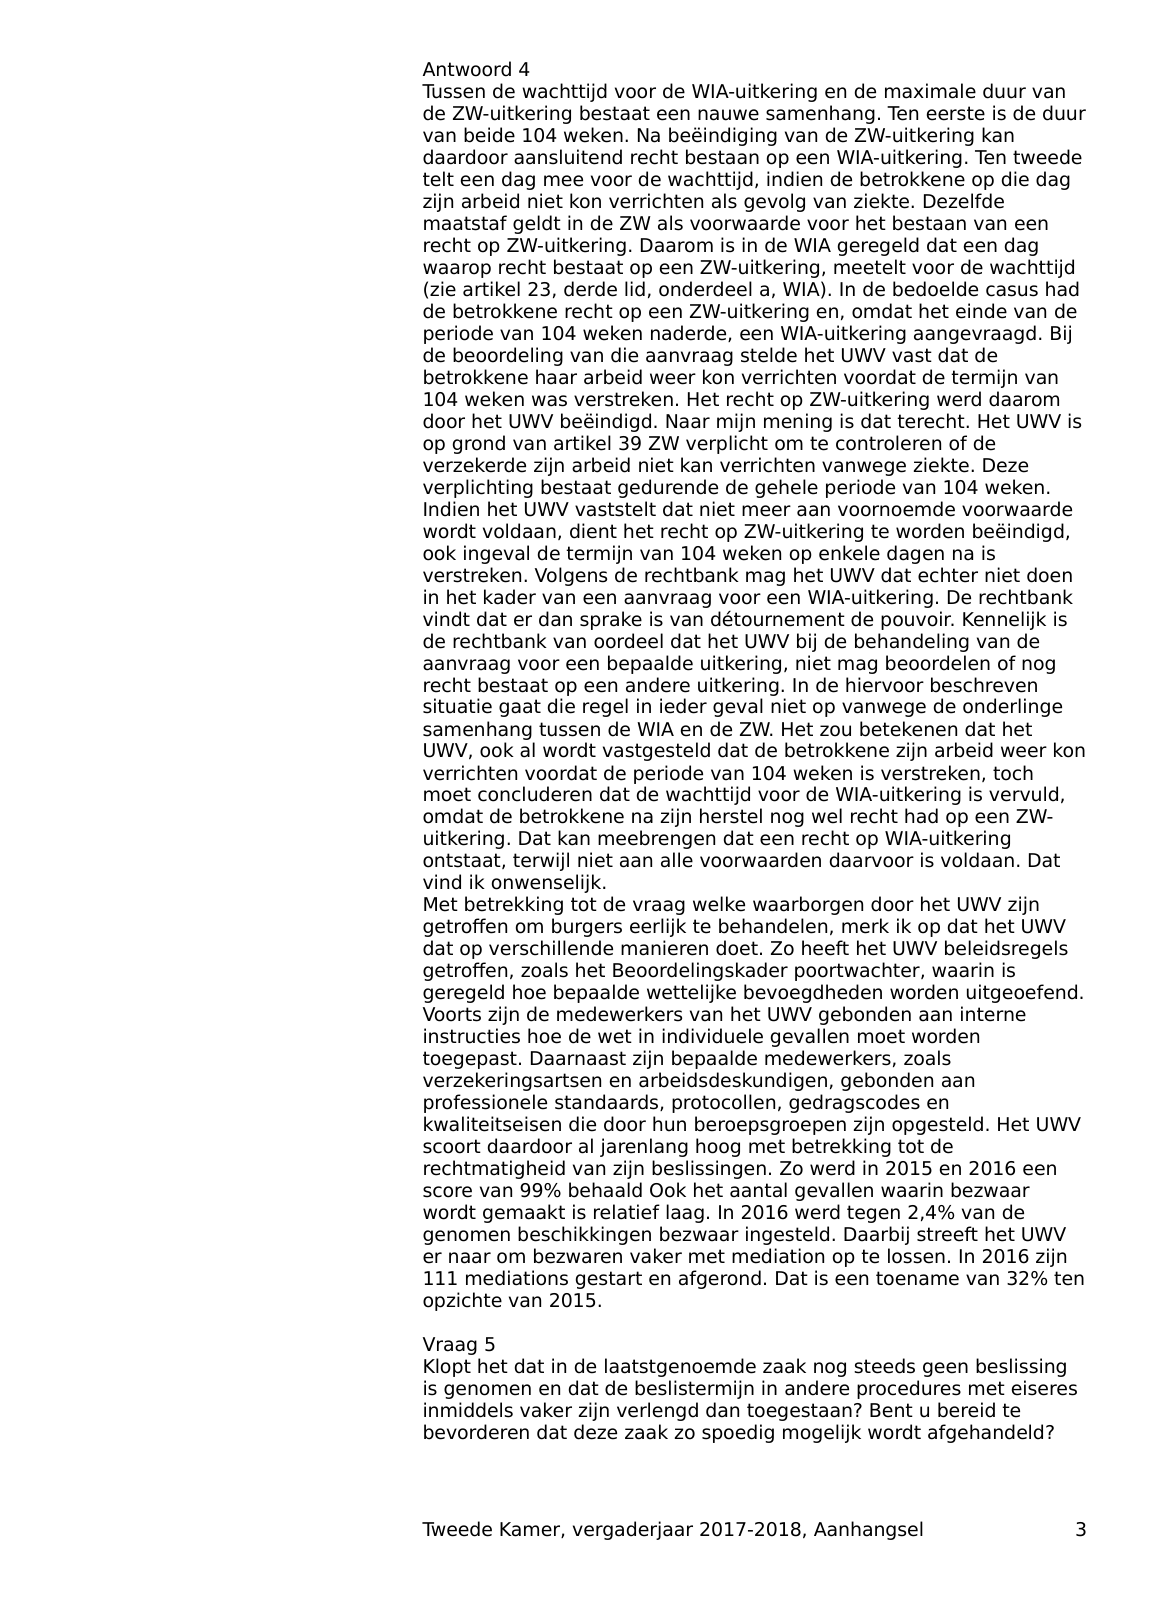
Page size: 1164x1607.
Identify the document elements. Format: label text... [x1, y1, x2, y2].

text Met betrekking tot de vraag welke waarborgen door het UWV zijn getroffen om burgers eerlijk te behandelen, merk ik op dat het UWV dat op verschillende manieren doet. Zo heeft het UWV beleidsregels getroffen, zoals het Beoordelingskader poortwachter, waarin is geregeld hoe bepaalde wettelijke bevoegdheden worden uitgeoefend. Voorts zijn de medewerkers van het UWV gebonden aan interne instructies hoe de wet in individuele gevallen moet worden toegepast. Daarnaast zijn bepaalde medewerkers, zoals verzekeringsartsen en arbeidsdeskundigen, gebonden aan professionele standaards, protocollen, gedragscodes en kwaliteitseisen die door hun beroepsgroepen zijn opgesteld. Het UWV scoort daardoor al jarenlang hoog met betrekking tot de rechtmatigheid van zijn beslissingen. Zo werd in 2015 en 2016 een score van 99% behaald Ook het aantal gevallen waarin bezwaar wordt gemaakt is relatief laag. In 2016 werd tegen 2,4% van de genomen beschikkingen bezwaar ingesteld. Daarbij streeft het UWV er naar om bezwaren vaker met mediation op te lossen. In 2016 zijn 111 mediations gestart en afgerond. Dat is een toename van 32% ten opzichte van 2015. [422, 894, 1087, 1312]
text Tussen de wachttijd voor de WIA-uitkering en de maximale duur van de ZW-uitkering bestaat een nauwe samenhang. Ten eerste is de duur van beide 104 weken. Na beëindiging van de ZW-uitkering kan daardoor aansluitend recht bestaan op een WIA-uitkering. Ten tweede telt een dag mee voor de wachttijd, indien de betrokkene op die dag zijn arbeid niet kon verrichten als gevolg van ziekte. Dezelfde maatstaf geldt in de ZW als voorwaarde voor het bestaan van een recht op ZW-uitkering. Daarom is in de WIA geregeld dat een dag waarop recht bestaat op een ZW-uitkering, meetelt voor de wachttijd (zie artikel 23, derde lid, onderdeel a, WIA). In de bedoelde casus had de betrokkene recht op een ZW-uitkering en, omdat het einde van de periode van 104 weken naderde, een WIA-uitkering aangevraagd. Bij de beoordeling van die aanvraag stelde het UWV vast dat de betrokkene haar arbeid weer kon verrichten voordat de termijn van 104 weken was verstreken. Het recht op ZW-uitkering werd daarom door het UWV beëindigd. Naar mijn mening is dat terecht. Het UWV is op grond van artikel 39 ZW verplicht om te controleren of de verzekerde zijn arbeid niet kan verrichten vanwege ziekte. Deze verplichting bestaat gedurende de gehele periode van 104 weken. Indien het UWV vaststelt dat niet meer aan voornoemde voorwaarde wordt voldaan, dient het recht op ZW-uitkering te worden beëindigd, ook ingeval de termijn van 104 weken op enkele dagen na is verstreken. Volgens de rechtbank mag het UWV dat echter niet doen in het kader van een aanvraag voor een WIA-uitkering. De rechtbank vindt dat er dan sprake is van détournement de pouvoir. Kennelijk is de rechtbank van oordeel dat het UWV bij de behandeling van de aanvraag voor een bepaalde uitkering, niet mag beoordelen of nog recht bestaat op een andere uitkering. In de hiervoor beschreven situatie gaat die regel in ieder geval niet op vanwege de onderlinge samenhang tussen de WIA en de ZW. Het zou betekenen dat het UWV, ook al wordt vastgesteld dat de betrokkene zijn arbeid weer kon verrichten voordat de periode van 104 weken is verstreken, toch moet concluderen dat de wachttijd voor de WIA-uitkering is vervuld, omdat de betrokkene na zijn herstel nog wel recht had op een ZW-uitkering. Dat kan meebrengen dat een recht op WIA-uitkering ontstaat, terwijl niet aan alle voorwaarden daarvoor is voldaan. Dat vind ik onwenselijk. [422, 81, 1087, 894]
text Antwoord 4 [422, 59, 1087, 81]
text Klopt het dat in de laatstgenoemde zaak nog steeds geen beslissing is genomen en dat de beslistermijn in andere procedures met eiseres inmiddels vaker zijn verlengd dan toegestaan? Bent u bereid te bevorderen dat deze zaak zo spoedig mogelijk wordt afgehandeld? [422, 1356, 1087, 1444]
text Vraag 5 [422, 1334, 1087, 1356]
